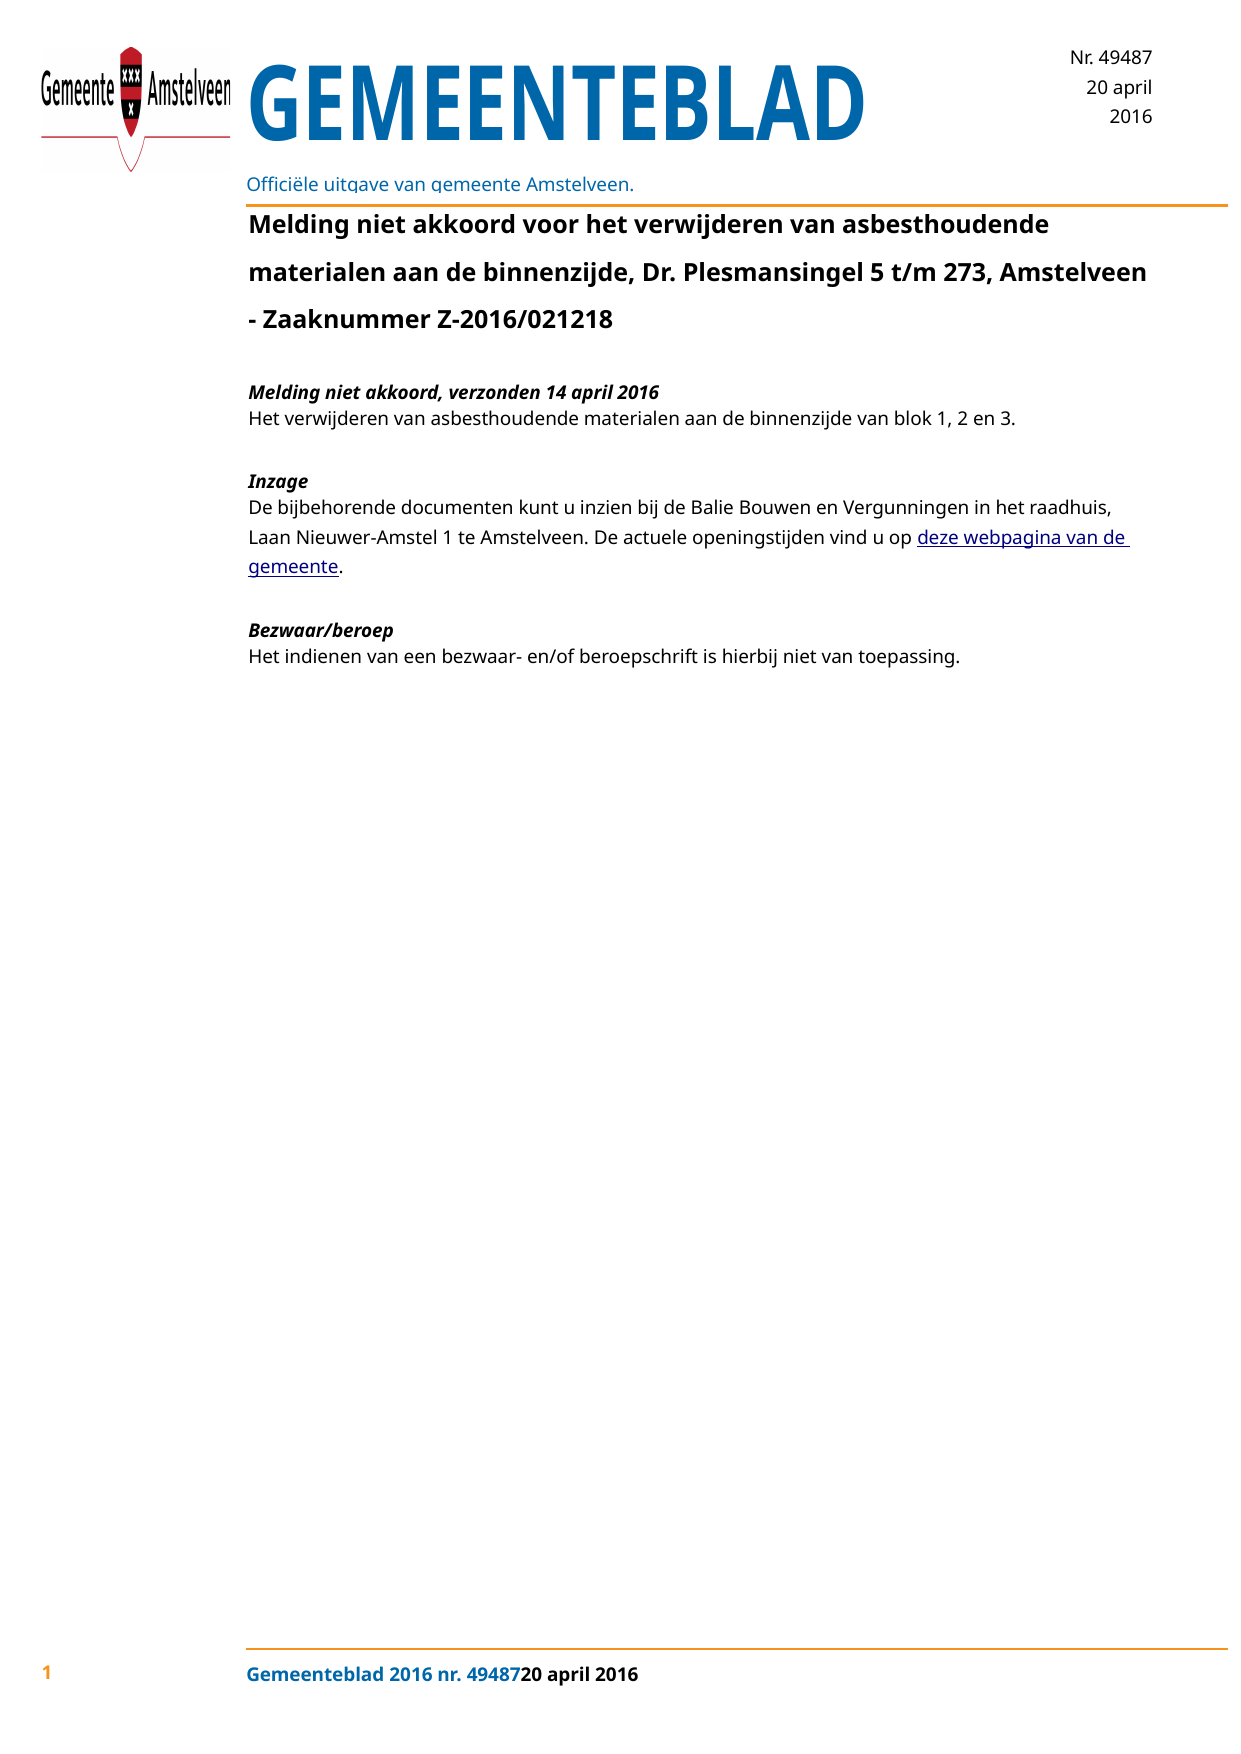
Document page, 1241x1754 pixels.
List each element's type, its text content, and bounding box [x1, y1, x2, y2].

text De bijbehorende documenten kunt u inzien bij de Balie Bouwen en Vergunningen in het raadhuis, Laan Nieuwer-Amstel 1 te Amstelveen. De actuele openingstijden vind u op deze webpagina van de gemeente. [248, 494, 1152, 579]
text Melding niet akkoord, verzonden 14 april 2016 [248, 379, 1152, 405]
text Bezwaar/beroep [248, 618, 1152, 643]
text Het verwijderen van asbesthoudende materialen aan de binnenzijde van blok 1, 2 en 3. [248, 405, 1152, 431]
picture [41, 47, 231, 172]
text Melding niet akkoord voor het verwijderen van asbesthoudende materialen aan de binnenzijde, Dr. Plesmansingel 5 t/m 273, Amstelveen - Zaaknummer Z-2016/021218 [248, 207, 1152, 336]
text Inzage [248, 469, 1152, 494]
text Het indienen van een bezwaar- en/of beroepschrift is hierbij niet van toepassing. [248, 643, 1152, 669]
